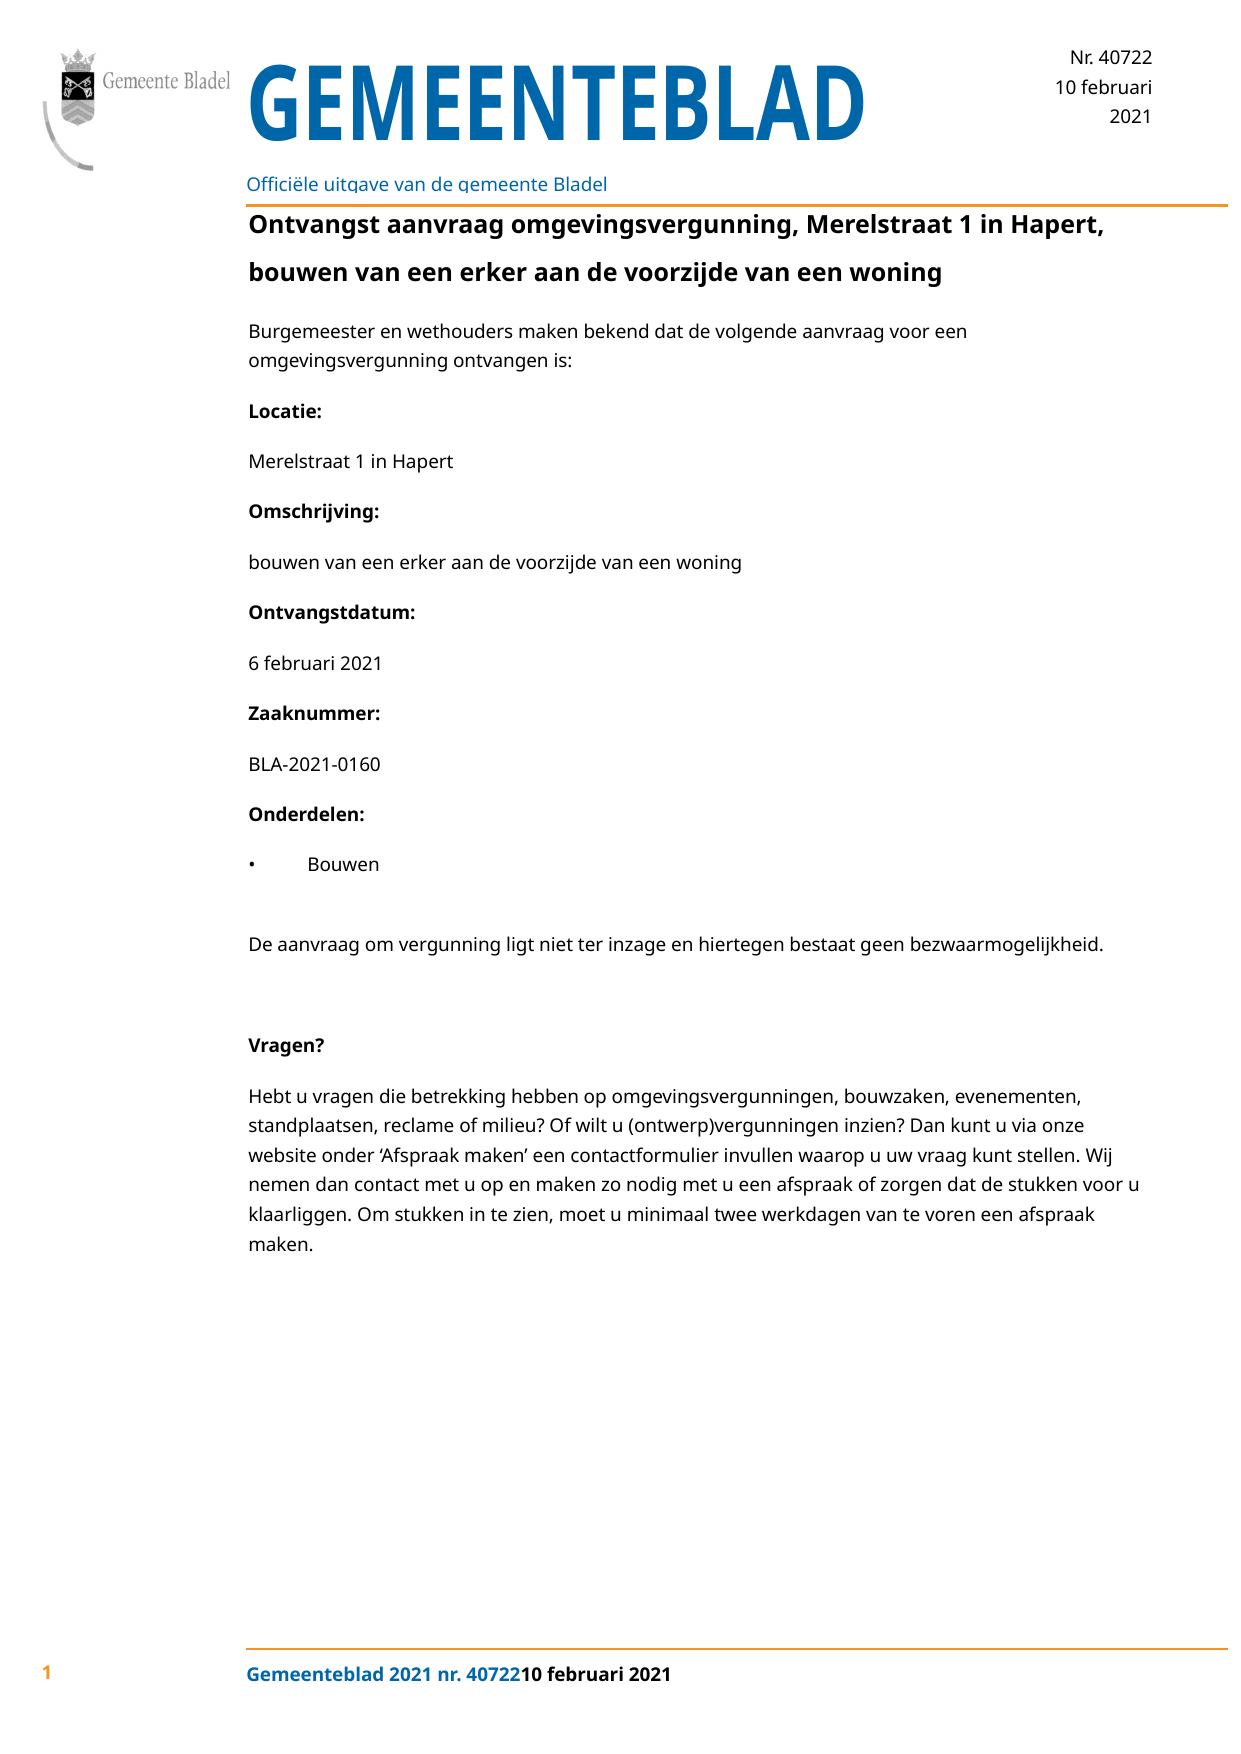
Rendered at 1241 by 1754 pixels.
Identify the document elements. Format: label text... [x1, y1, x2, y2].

text Locatie: [248, 398, 1152, 424]
text bouwen van een erker aan de voorzijde van een woning [248, 549, 1152, 575]
text Hebt u vragen die betrekking hebben op omgevingsvergunningen, bouwzaken, evenementen, standplaatsen, reclame of milieu? Of wilt u (ontwerp)vergunningen inzien? Dan kunt u via onze website onder ‘Afspraak maken’ een contactformulier invullen waarop u uw vraag kunt stellen. Wij nemen dan contact met u op en maken zo nodig met u een afspraak of zorgen dat de stukken voor u klaarliggen. Om stukken in te zien, moet u minimaal twee werkdagen van te voren een afspraak maken. [248, 1083, 1152, 1257]
text 6 februari 2021 [248, 650, 1152, 676]
picture [41, 47, 231, 172]
text Zaaknummer: [248, 700, 1152, 726]
text Burgemeester en wethouders maken bekend dat de volgende aanvraag voor een omgevingsvergunning ontvangen is: [248, 318, 1152, 373]
list Bouwen [248, 852, 1152, 877]
text Merelstraat 1 in Hapert [248, 448, 1152, 474]
text Ontvangst aanvraag omgevingsvergunning, Merelstraat 1 in Hapert, bouwen van een erker aan de voorzijde van een woning [248, 207, 1152, 288]
text De aanvraag om vergunning ligt niet ter inzage en hiertegen bestaat geen bezwaarmogelijkheid. [248, 932, 1152, 957]
text Ontvangstdatum: [248, 599, 1152, 625]
text Vragen? [248, 1032, 1152, 1058]
text Omschrijving: [248, 499, 1152, 524]
text BLA-2021-0160 [248, 751, 1152, 777]
text Onderdelen: [248, 801, 1152, 827]
